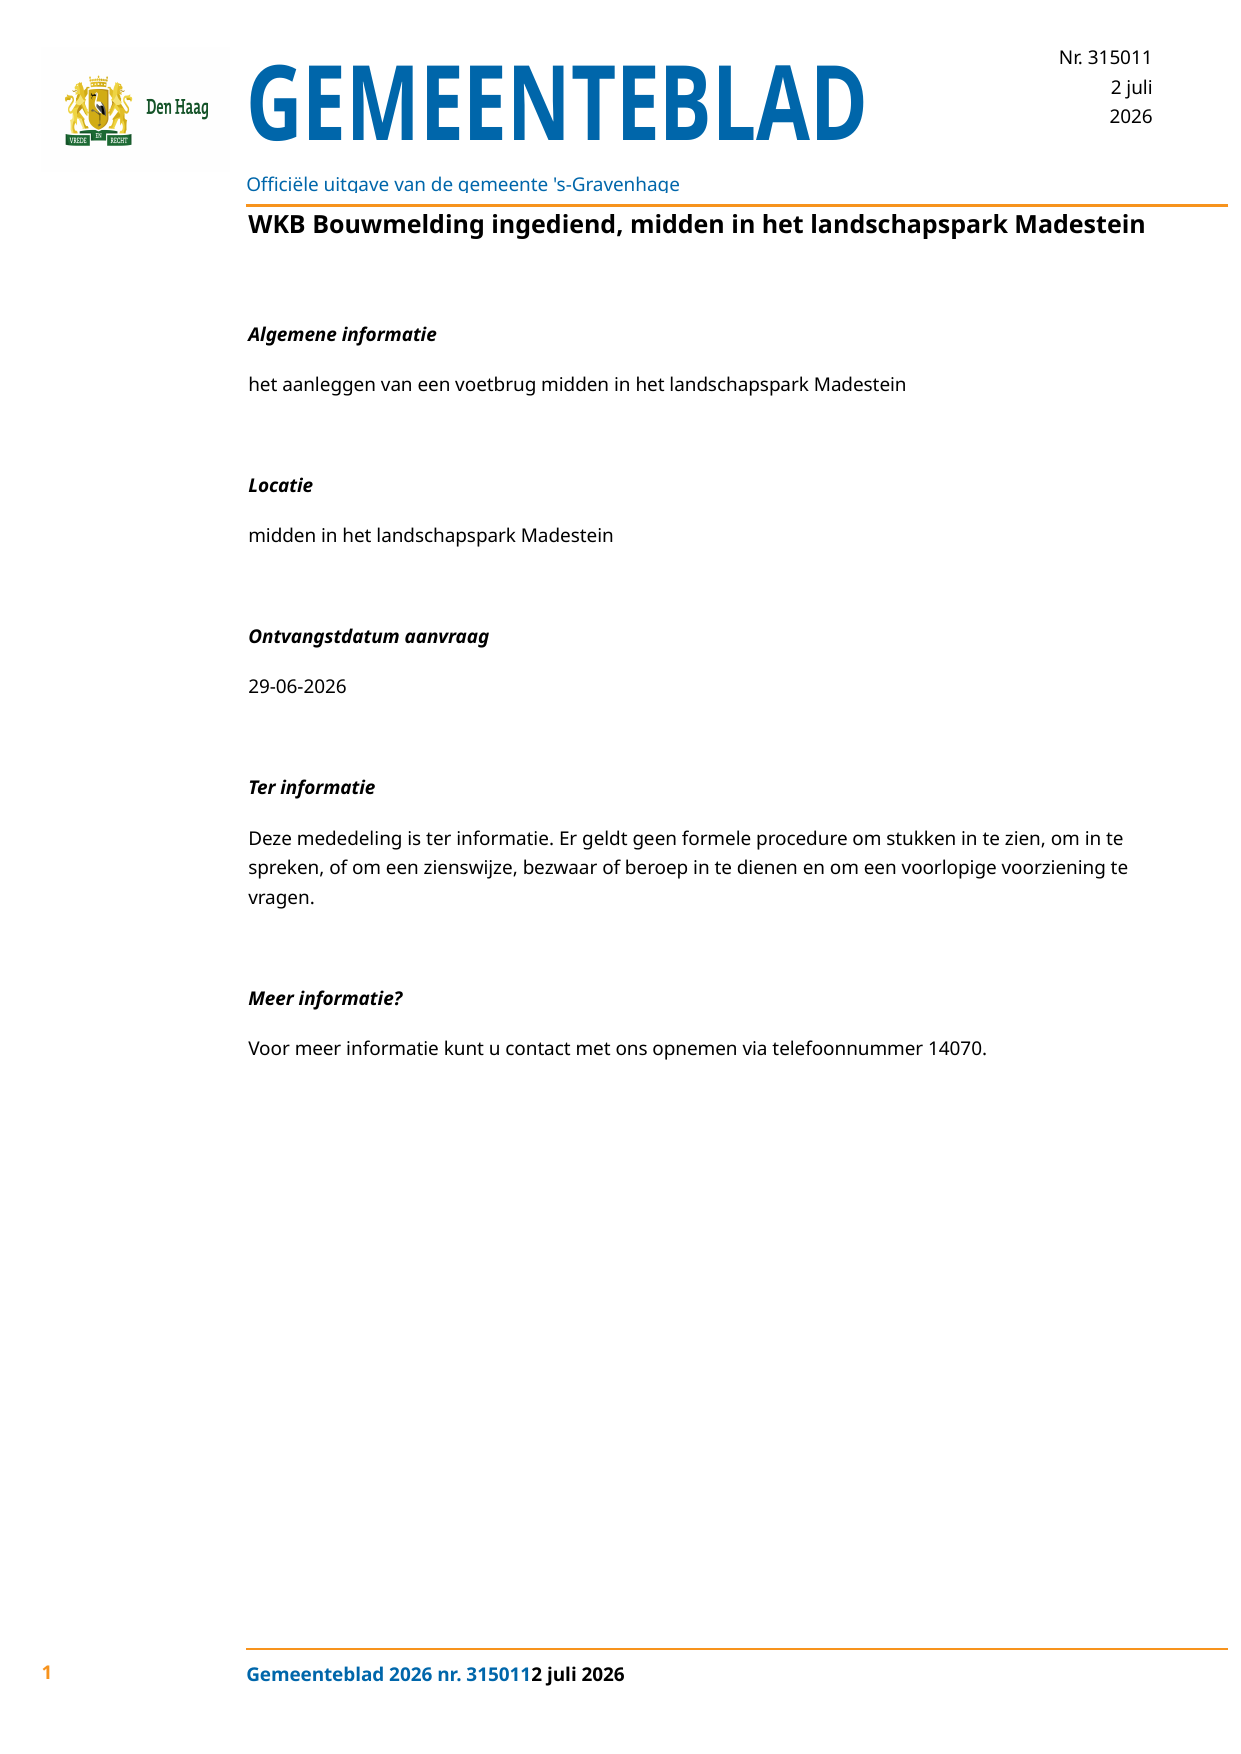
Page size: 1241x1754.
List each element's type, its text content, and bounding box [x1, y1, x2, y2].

text Ontvangstdatum aanvraag [248, 623, 1152, 649]
text 29-06-2026 [248, 674, 1152, 699]
picture [41, 47, 231, 172]
text het aanleggen van een voetbrug midden in het landschapspark Madestein [248, 371, 1152, 397]
text WKB Bouwmelding ingediend, midden in het landschapspark Madestein [248, 207, 1152, 241]
text midden in het landschapspark Madestein [248, 522, 1152, 548]
text Voor meer informatie kunt u contact met ons opnemen via telefoonnummer 14070. [248, 1035, 1152, 1061]
text Algemene informatie [248, 321, 1152, 346]
text Ter informatie [248, 774, 1152, 800]
text Meer informatie? [248, 985, 1152, 1011]
text Deze mededeling is ter informatie. Er geldt geen formele procedure om stukken in te zien, om in te spreken, of om een zienswijze, bezwaar of beroep in te dienen en om een voorlopige voorziening te vragen. [248, 825, 1152, 910]
text Locatie [248, 472, 1152, 498]
